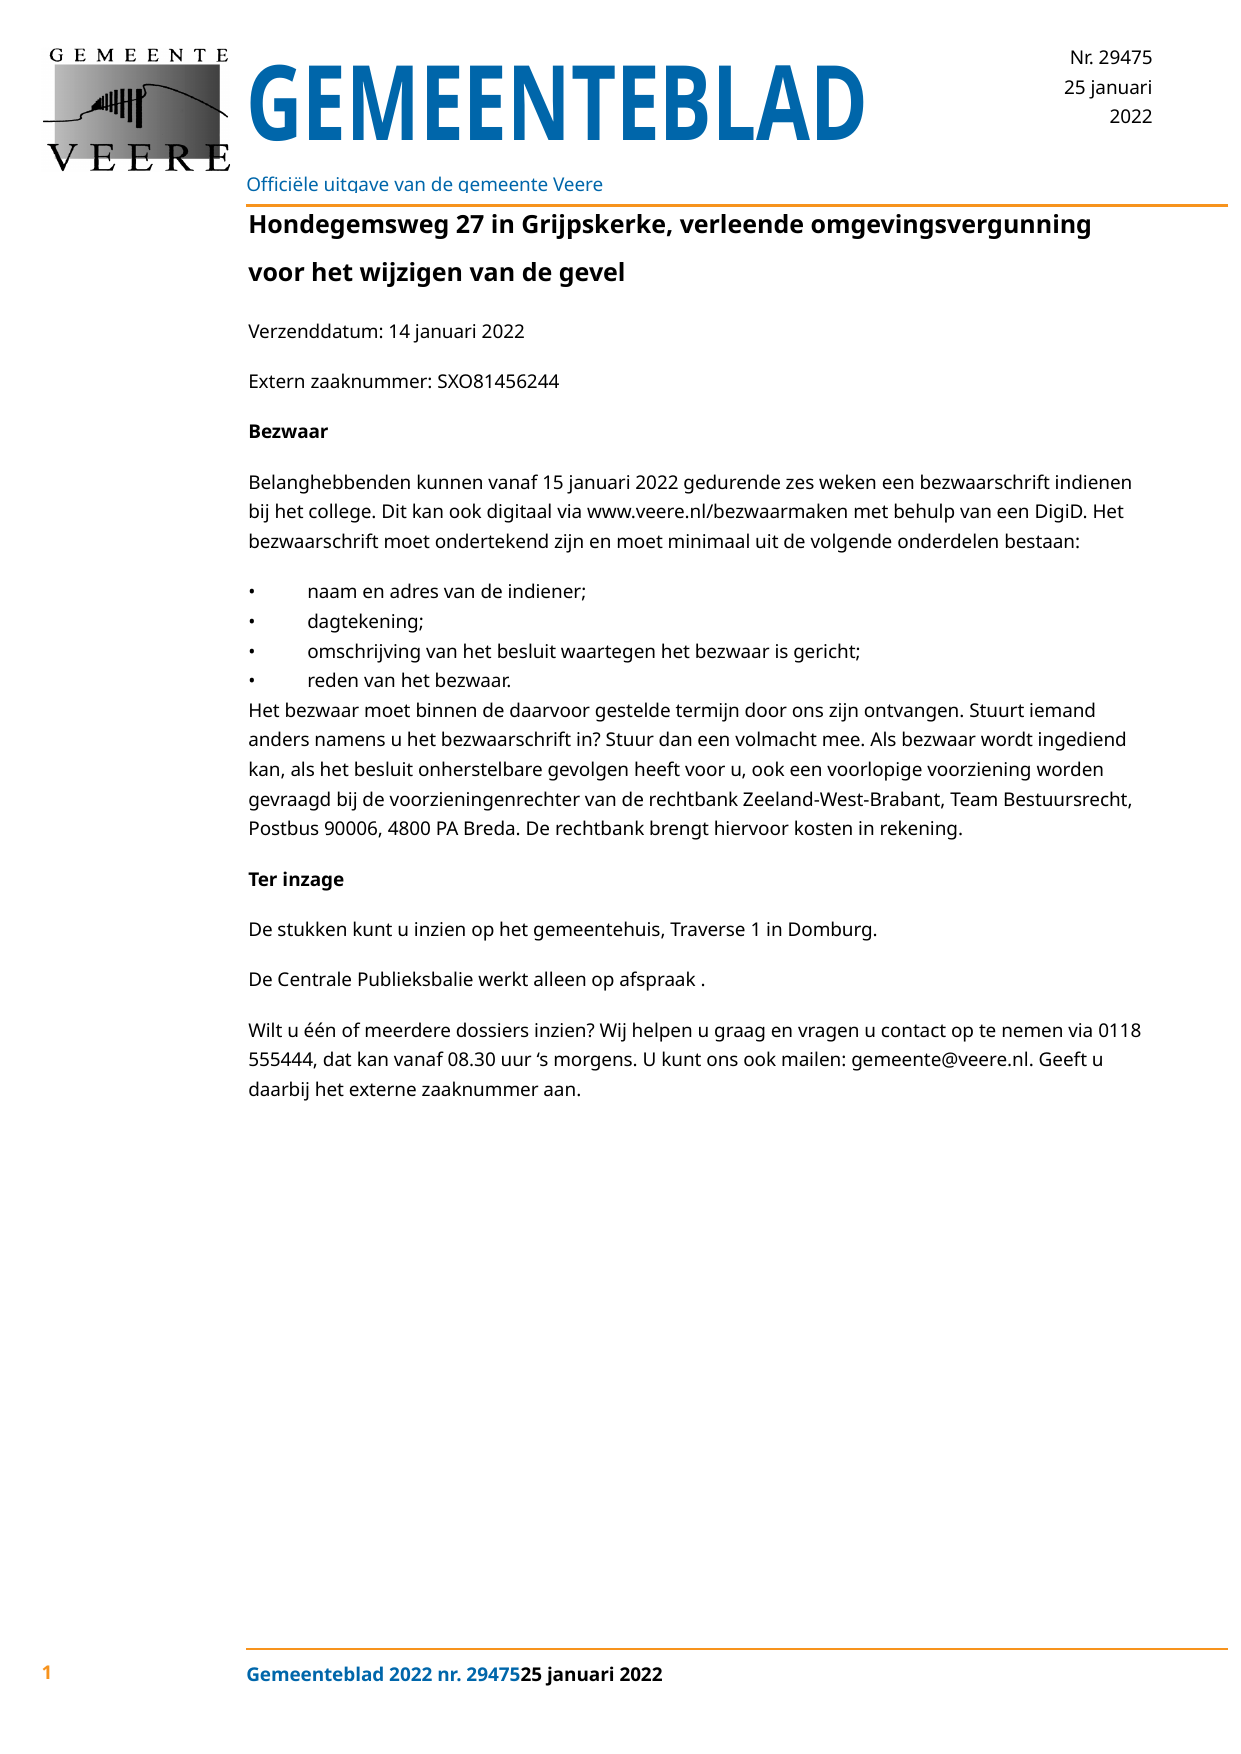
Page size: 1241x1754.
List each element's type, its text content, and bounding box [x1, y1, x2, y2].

text De Centrale Publieksbalie werkt alleen op afspraak . [248, 967, 1152, 992]
text De stukken kunt u inzien op het gemeentehuis, Traverse 1 in Domburg. [248, 916, 1152, 942]
list omschrijving van het besluit waartegen het bezwaar is gericht; [248, 638, 1152, 664]
text Verzenddatum: 14 januari 2022 [248, 318, 1152, 344]
text Extern zaaknummer: SXO81456244 [248, 368, 1152, 394]
picture [41, 47, 231, 172]
text Hondegemsweg 27 in Grijpskerke, verleende omgevingsvergunning voor het wijzigen van de gevel [248, 207, 1152, 288]
text Wilt u één of meerdere dossiers inzien? Wij helpen u graag en vragen u contact op te nemen via 0118 555444, dat kan vanaf 08.30 uur ‘s morgens. U kunt ons ook mailen: gemeente@veere.nl. Geeft u daarbij het externe zaaknummer aan. [248, 1017, 1152, 1102]
list dagtekening; [248, 608, 1152, 634]
text Het bezwaar moet binnen de daarvoor gestelde termijn door ons zijn ontvangen. Stuurt iemand anders namens u het bezwaarschrift in? Stuur dan een volmacht mee. Als bezwaar wordt ingediend kan, als het besluit onherstelbare gevolgen heeft voor u, ook een voorlopige voorziening worden gevraagd bij de voorzieningenrechter van de rechtbank Zeeland-West-Brabant, Team Bestuursrecht, Postbus 90006, 4800 PA Breda. De rechtbank brengt hiervoor kosten in rekening. [248, 697, 1152, 841]
list naam en adres van de indiener; [248, 579, 1152, 604]
list reden van het bezwaar. [248, 667, 1152, 693]
text Ter inzage [248, 866, 1152, 892]
text Bezwaar [248, 419, 1152, 444]
text Belanghebbenden kunnen vanaf 15 januari 2022 gedurende zes weken een bezwaarschrift indienen bij het college. Dit kan ook digitaal via www.veere.nl/bezwaarmaken met behulp van een DigiD. Het bezwaarschrift moet ondertekend zijn en moet minimaal uit de volgende onderdelen bestaan: [248, 469, 1152, 554]
